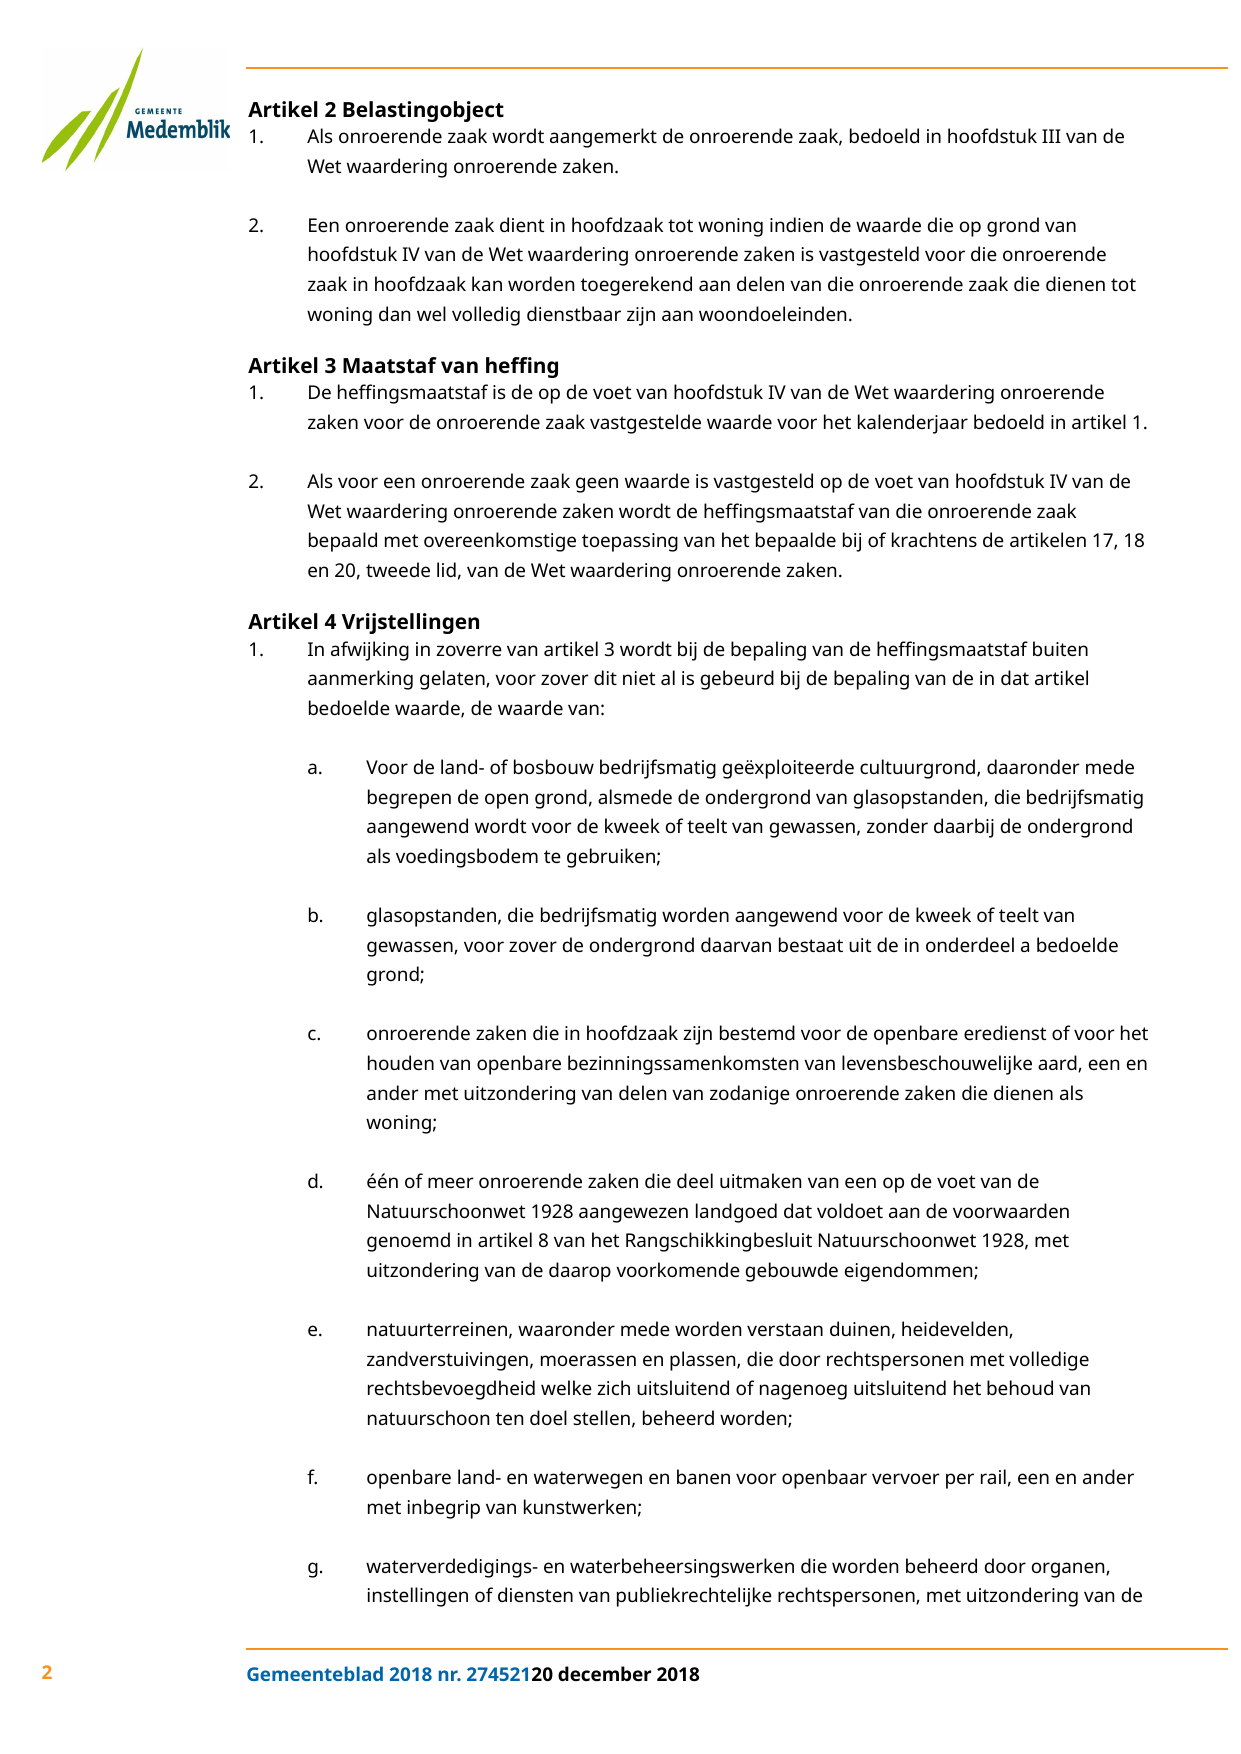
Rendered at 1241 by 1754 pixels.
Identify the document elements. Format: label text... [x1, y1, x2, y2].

text Artikel 4 Vrijstellingen [248, 607, 1152, 636]
list De heffingsmaatstaf is de op de voet van hoofdstuk IV van de Wet waardering onroerende zaken voor de onroerende zaak vastgestelde waarde voor het kalenderjaar bedoeld in artikel 1. [248, 379, 1152, 435]
text Artikel 3 Maatstaf van heffing [248, 351, 1152, 379]
list onroerende zaken die in hoofdzaak zijn bestemd voor de openbare eredienst of voor het houden van openbare bezinningssamenkomsten van levensbeschouwelijke aard, een en ander met uitzondering van delen van zodanige onroerende zaken die dienen als woning; [307, 1021, 1152, 1135]
list Als voor een onroerende zaak geen waarde is vastgesteld op de voet van hoofdstuk IV van de Wet waardering onroerende zaken wordt de heffingsmaatstaf van die onroerende zaak bepaald met overeenkomstige toepassing van het bepaalde bij of krachtens de artikelen 17, 18 en 20, tweede lid, van de Wet waardering onroerende zaken. [248, 468, 1152, 583]
picture [41, 47, 231, 172]
list één of meer onroerende zaken die deel uitmaken van een op de voet van de Natuurschoonwet 1928 aangewezen landgoed dat voldoet aan de voorwaarden genoemd in artikel 8 van het Rangschikkingbesluit Natuurschoonwet 1928, met uitzondering van de daarop voorkomende gebouwde eigendommen; [307, 1168, 1152, 1283]
list glasopstanden, die bedrijfsmatig worden aangewend voor de kweek of teelt van gewassen, voor zover de ondergrond daarvan bestaat uit de in onderdeel a bedoelde grond; [307, 902, 1152, 987]
list Als onroerende zaak wordt aangemerkt de onroerende zaak, bedoeld in hoofdstuk III van de Wet waardering onroerende zaken. [248, 123, 1152, 178]
list Voor de land- of bosbouw bedrijfsmatig geëxploiteerde cultuurgrond, daaronder mede begrepen de open grond, alsmede de ondergrond van glasopstanden, die bedrijfsmatig aangewend wordt voor de kweek of teelt van gewassen, zonder daarbij de ondergrond als voedingsbodem te gebruiken; [307, 754, 1152, 869]
text Artikel 2 Belastingobject [248, 95, 1152, 123]
list In afwijking in zoverre van artikel 3 wordt bij de bepaling van de heffingsmaatstaf buiten aanmerking gelaten, voor zover dit niet al is gebeurd bij de bepaling van de in dat artikel bedoelde waarde, de waarde van: [248, 636, 1152, 721]
list openbare land- en waterwegen en banen voor openbaar vervoer per rail, een en ander met inbegrip van kunstwerken; [307, 1464, 1152, 1519]
list natuurterreinen, waaronder mede worden verstaan duinen, heidevelden, zandverstuivingen, moerassen en plassen, die door rechtspersonen met volledige rechtsbevoegdheid welke zich uitsluitend of nagenoeg uitsluitend het behoud van natuurschoon ten doel stellen, beheerd worden; [307, 1316, 1152, 1431]
list Een onroerende zaak dient in hoofdzaak tot woning indien de waarde die op grond van hoofdstuk IV van de Wet waardering onroerende zaken is vastgesteld voor die onroerende zaak in hoofdzaak kan worden toegerekend aan delen van die onroerende zaak die dienen tot woning dan wel volledig dienstbaar zijn aan woondoeleinden. [248, 212, 1152, 326]
list waterverdedigings- en waterbeheersingswerken die worden beheerd door organen, instellingen of diensten van publiekrechtelijke rechtspersonen, met uitzondering van de [307, 1553, 1152, 1608]
